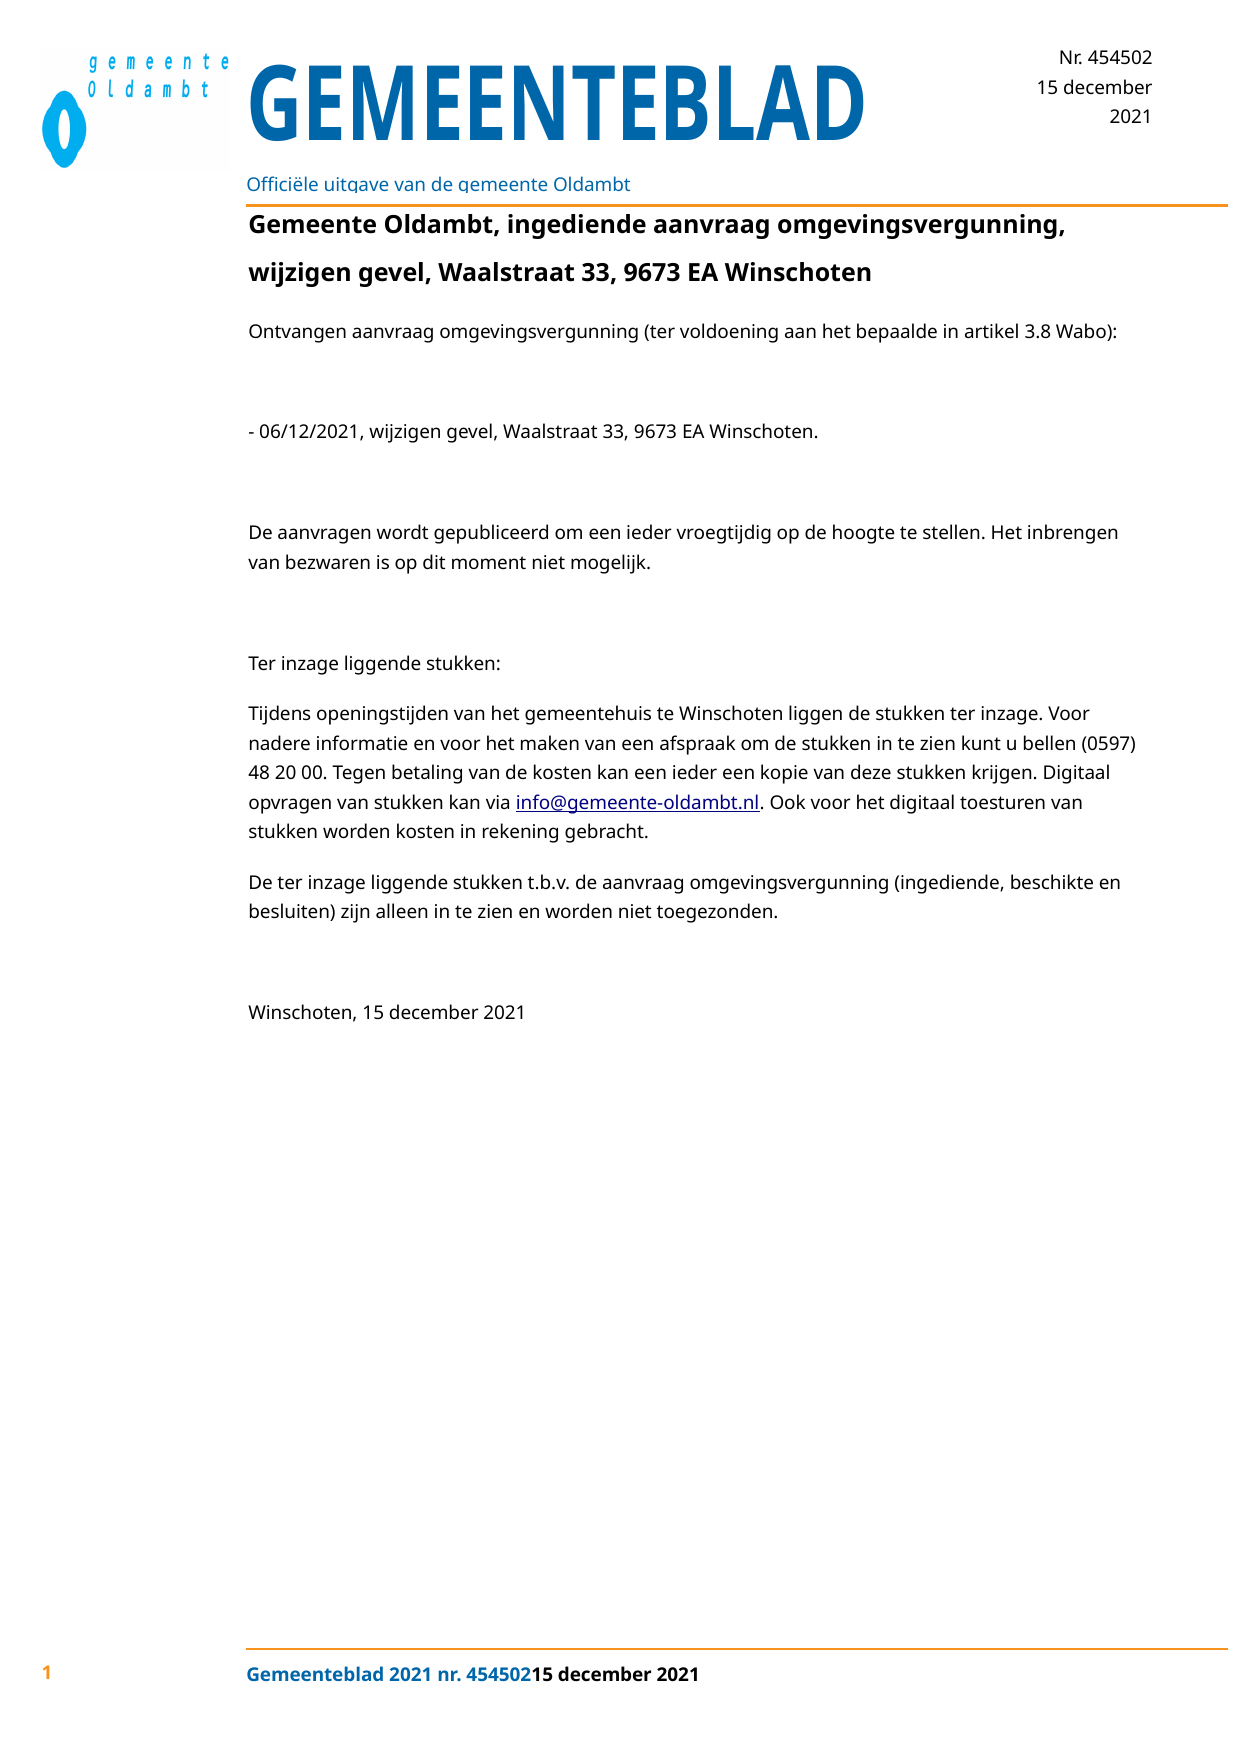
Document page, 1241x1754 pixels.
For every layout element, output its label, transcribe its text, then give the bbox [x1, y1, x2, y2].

text - 06/12/2021, wijzigen gevel, Waalstraat 33, 9673 EA Winschoten. [248, 419, 1152, 444]
text De aanvragen wordt gepubliceerd om een ieder vroegtijdig op de hoogte te stellen. Het inbrengen van bezwaren is op dit moment niet mogelijk. [248, 519, 1152, 575]
text Ter inzage liggende stukken: [248, 650, 1152, 676]
text Tijdens openingstijden van het gemeentehuis te Winschoten liggen de stukken ter inzage. Voor nadere informatie en voor het maken van een afspraak om de stukken in te zien kunt u bellen (0597) 48 20 00. Tegen betaling van de kosten kan een ieder een kopie van deze stukken krijgen. Digitaal opvragen van stukken kan via info@gemeente-oldambt.nl. Ook voor het digitaal toesturen van stukken worden kosten in rekening gebracht. [248, 700, 1152, 844]
picture [41, 47, 231, 172]
text Gemeente Oldambt, ingediende aanvraag omgevingsvergunning, wijzigen gevel, Waalstraat 33, 9673 EA Winschoten [248, 207, 1152, 288]
text Winschoten, 15 december 2021 [248, 999, 1152, 1025]
text De ter inzage liggende stukken t.b.v. de aanvraag omgevingsvergunning (ingediende, beschikte en besluiten) zijn alleen in te zien en worden niet toegezonden. [248, 869, 1152, 924]
text Ontvangen aanvraag omgevingsvergunning (ter voldoening aan het bepaalde in artikel 3.8 Wabo): [248, 318, 1152, 344]
